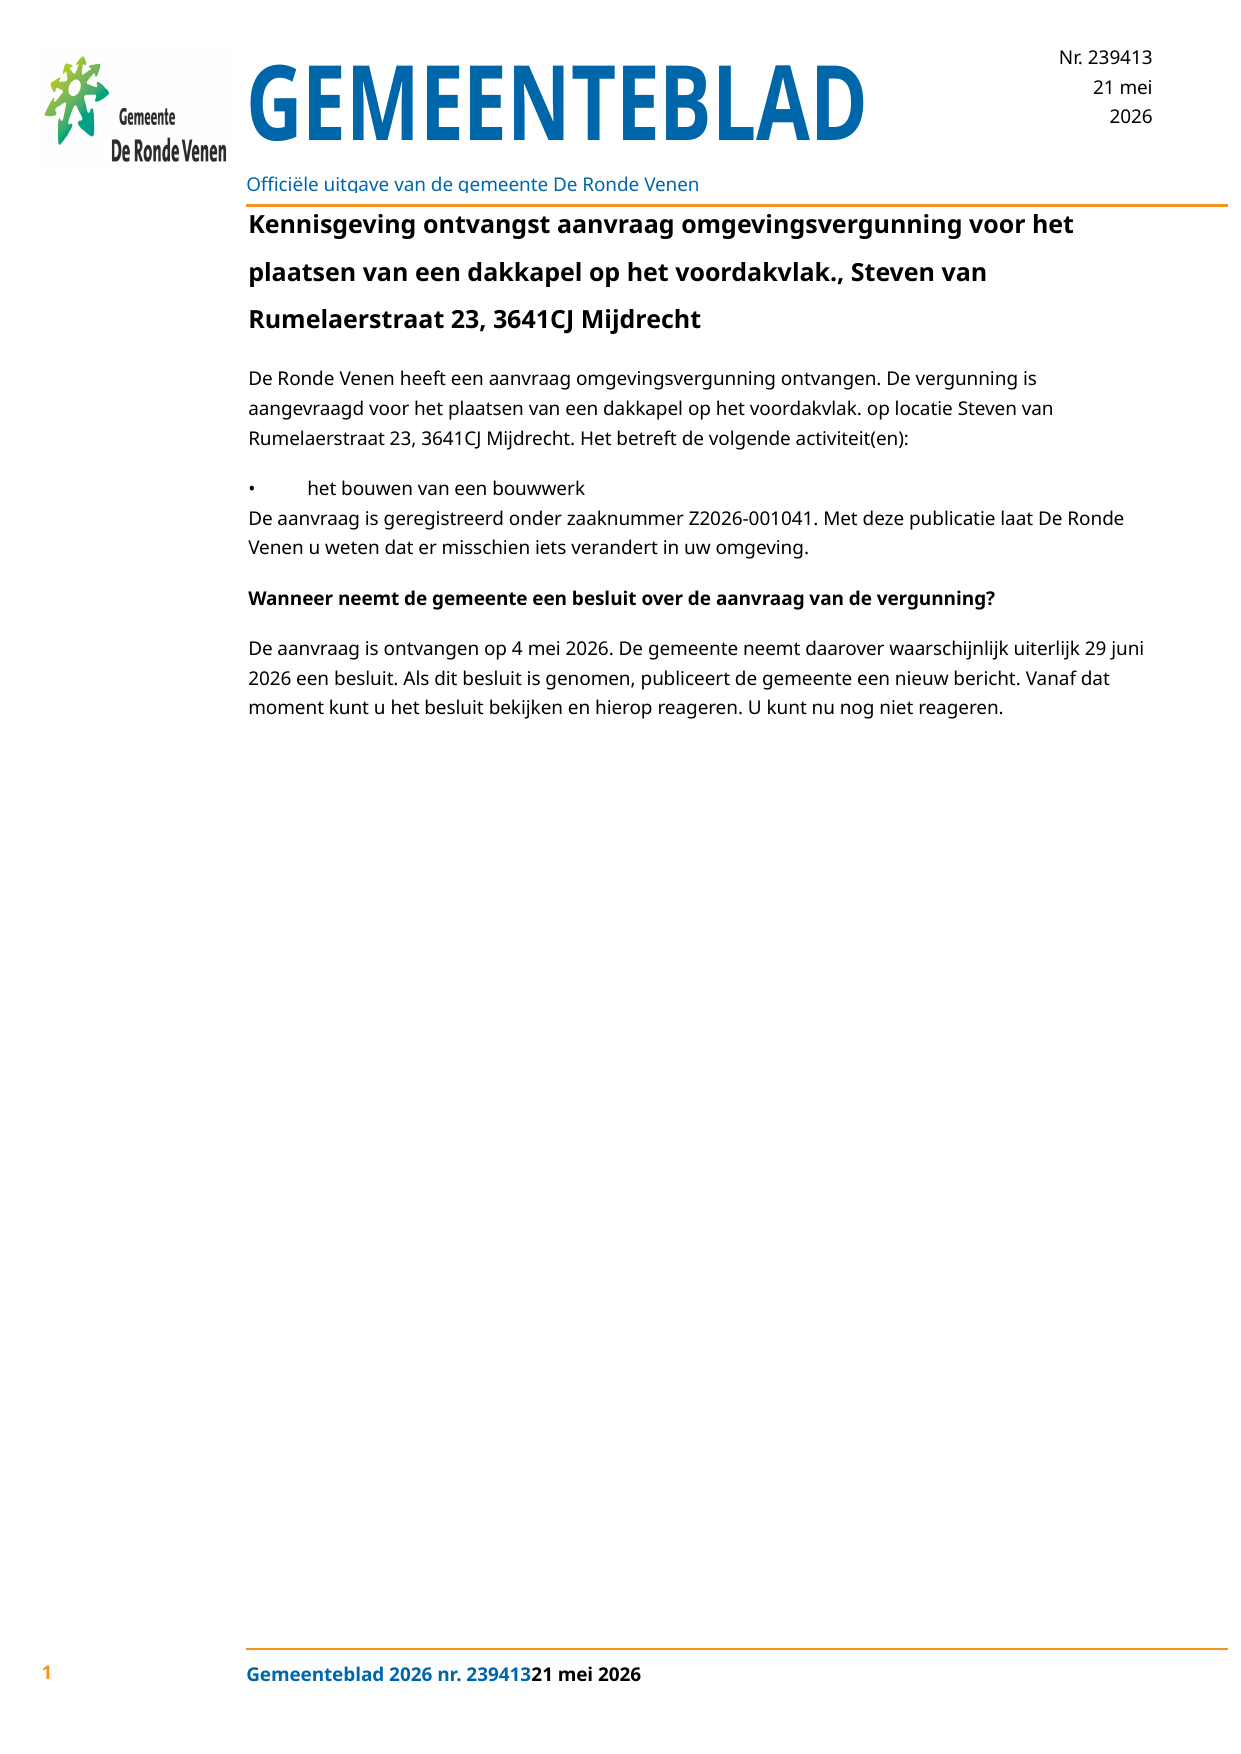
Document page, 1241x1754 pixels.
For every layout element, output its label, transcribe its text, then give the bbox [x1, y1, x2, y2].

text De aanvraag is ontvangen op 4 mei 2026. De gemeente neemt daarover waarschijnlijk uiterlijk 29 juni 2026 een besluit. Als dit besluit is genomen, publiceert de gemeente een nieuw bericht. Vanaf dat moment kunt u het besluit bekijken en hierop reageren. U kunt nu nog niet reageren. [248, 635, 1152, 720]
text De Ronde Venen heeft een aanvraag omgevingsvergunning ontvangen. De vergunning is aangevraagd voor het plaatsen van een dakkapel op het voordakvlak. op locatie Steven van Rumelaerstraat 23, 3641CJ Mijdrecht. Het betreft de volgende activiteit(en): [248, 366, 1152, 450]
text De aanvraag is geregistreerd onder zaaknummer Z2026-001041. Met deze publicatie laat De Ronde Venen u weten dat er misschien iets verandert in uw omgeving. [248, 505, 1152, 560]
text Kennisgeving ontvangst aanvraag omgevingsvergunning voor het plaatsen van een dakkapel op het voordakvlak., Steven van Rumelaerstraat 23, 3641CJ Mijdrecht [248, 207, 1152, 336]
picture [41, 47, 231, 172]
text Wanneer neemt de gemeente een besluit over de aanvraag van de vergunning? [248, 585, 1152, 610]
list het bouwen van een bouwwerk [248, 475, 1152, 501]
